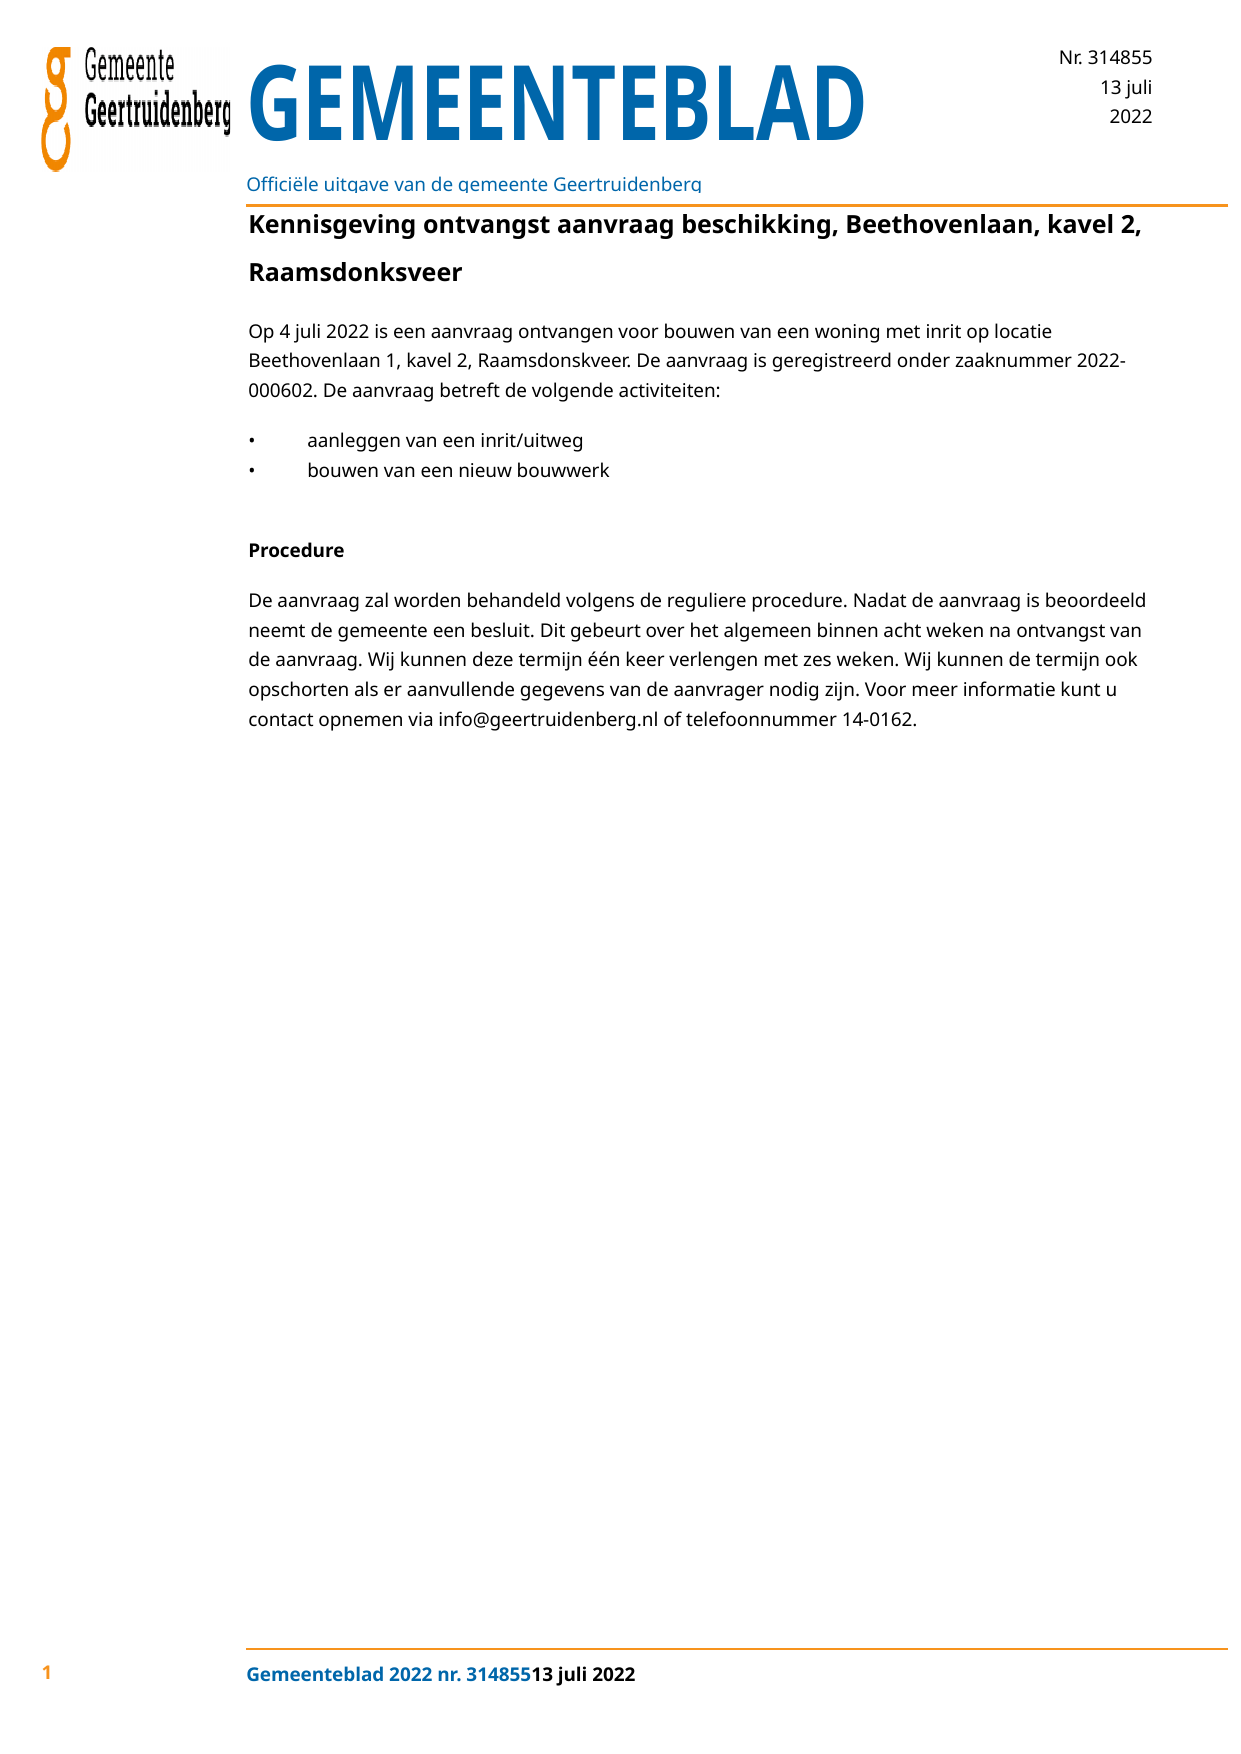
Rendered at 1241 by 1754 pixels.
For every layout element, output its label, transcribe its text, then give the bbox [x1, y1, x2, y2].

text Procedure [248, 537, 1152, 563]
text Op 4 juli 2022 is een aanvraag ontvangen voor bouwen van een woning met inrit op locatie Beethovenlaan 1, kavel 2, Raamsdonskveer. De aanvraag is geregistreerd onder zaaknummer 2022-000602. De aanvraag betreft de volgende activiteiten: [248, 318, 1152, 403]
picture [41, 47, 231, 172]
list bouwen van een nieuw bouwwerk [248, 457, 1152, 483]
list aanleggen van een inrit/uitweg [248, 427, 1152, 453]
text De aanvraag zal worden behandeld volgens de reguliere procedure. Nadat de aanvraag is beoordeeld neemt de gemeente een besluit. Dit gebeurt over het algemeen binnen acht weken na ontvangst van de aanvraag. Wij kunnen deze termijn één keer verlengen met zes weken. Wij kunnen de termijn ook opschorten als er aanvullende gegevens van de aanvrager nodig zijn. Voor meer informatie kunt u contact opnemen via info@geertruidenberg.nl of telefoonnummer 14-0162. [248, 587, 1152, 732]
text Kennisgeving ontvangst aanvraag beschikking, Beethovenlaan, kavel 2, Raamsdonksveer [248, 207, 1152, 288]
